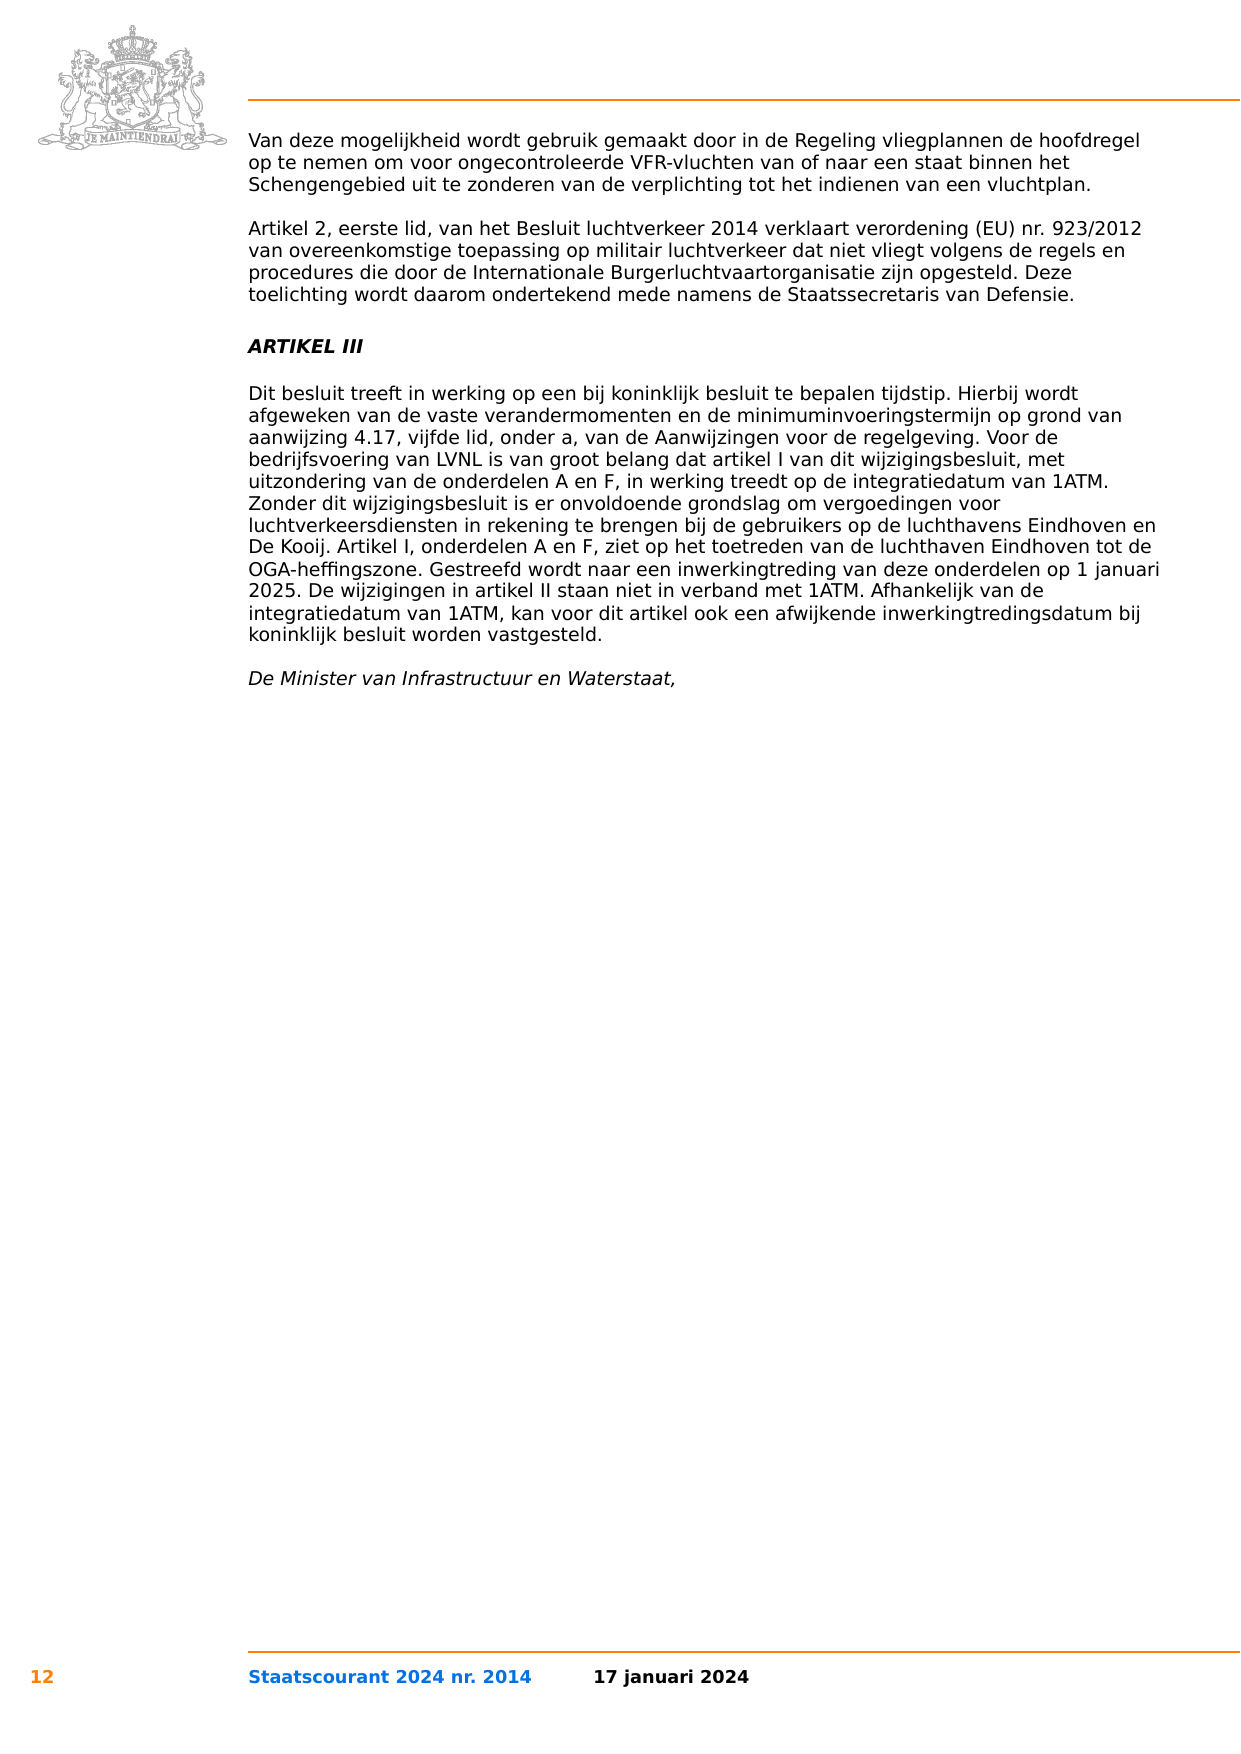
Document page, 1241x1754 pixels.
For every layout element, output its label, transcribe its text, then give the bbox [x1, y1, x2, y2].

text Dit besluit treeft in werking op een bij koninklijk besluit te bepalen tijdstip. Hierbij wordt afgeweken van de vaste verandermomenten en de minimuminvoeringstermijn op grond van aanwijzing 4.17, vijfde lid, onder a, van de Aanwijzingen voor de regelgeving. Voor de bedrijfsvoering van LVNL is van groot belang dat artikel I van dit wijzigingsbesluit, met uitzondering van de onderdelen A en F, in werking treedt op de integratiedatum van 1ATM. Zonder dit wijzigingsbesluit is er onvoldoende grondslag om vergoedingen voor luchtverkeersdiensten in rekening te brengen bij de gebruikers op de luchthavens Eindhoven en De Kooij. Artikel I, onderdelen A en F, ziet op het toetreden van de luchthaven Eindhoven tot de OGA-heffingszone. Gestreefd wordt naar een inwerkingtreding van deze onderdelen op 1 januari 2025. De wijzigingen in artikel II staan niet in verband met 1ATM. Afhankelijk van de integratiedatum van 1ATM, kan voor dit artikel ook een afwijkende inwerkingtredingsdatum bij koninklijk besluit worden vastgesteld. [248, 383, 1163, 646]
text De Minister van Infrastructuur en Waterstaat, [248, 668, 1163, 690]
text Artikel 2, eerste lid, van het Besluit luchtverkeer 2014 verklaart verordening (EU) nr. 923/2012 van overeenkomstige toepassing op militair luchtverkeer dat niet vliegt volgens de regels en procedures die door de Internationale Burgerluchtvaartorganisatie zijn opgesteld. Deze toelichting wordt daarom ondertekend mede namens de Staatssecretaris van Defensie. [248, 218, 1163, 306]
subtitle ARTIKEL III [248, 336, 1163, 358]
text Van deze mogelijkheid wordt gebruik gemaakt door in de Regeling vliegplannen de hoofdregel op te nemen om voor ongecontroleerde VFR-vluchten van of naar een staat binnen het Schengengebied uit te zonderen van de verplichting tot het indienen van een vluchtplan. [248, 130, 1163, 196]
picture [38, 25, 227, 150]
